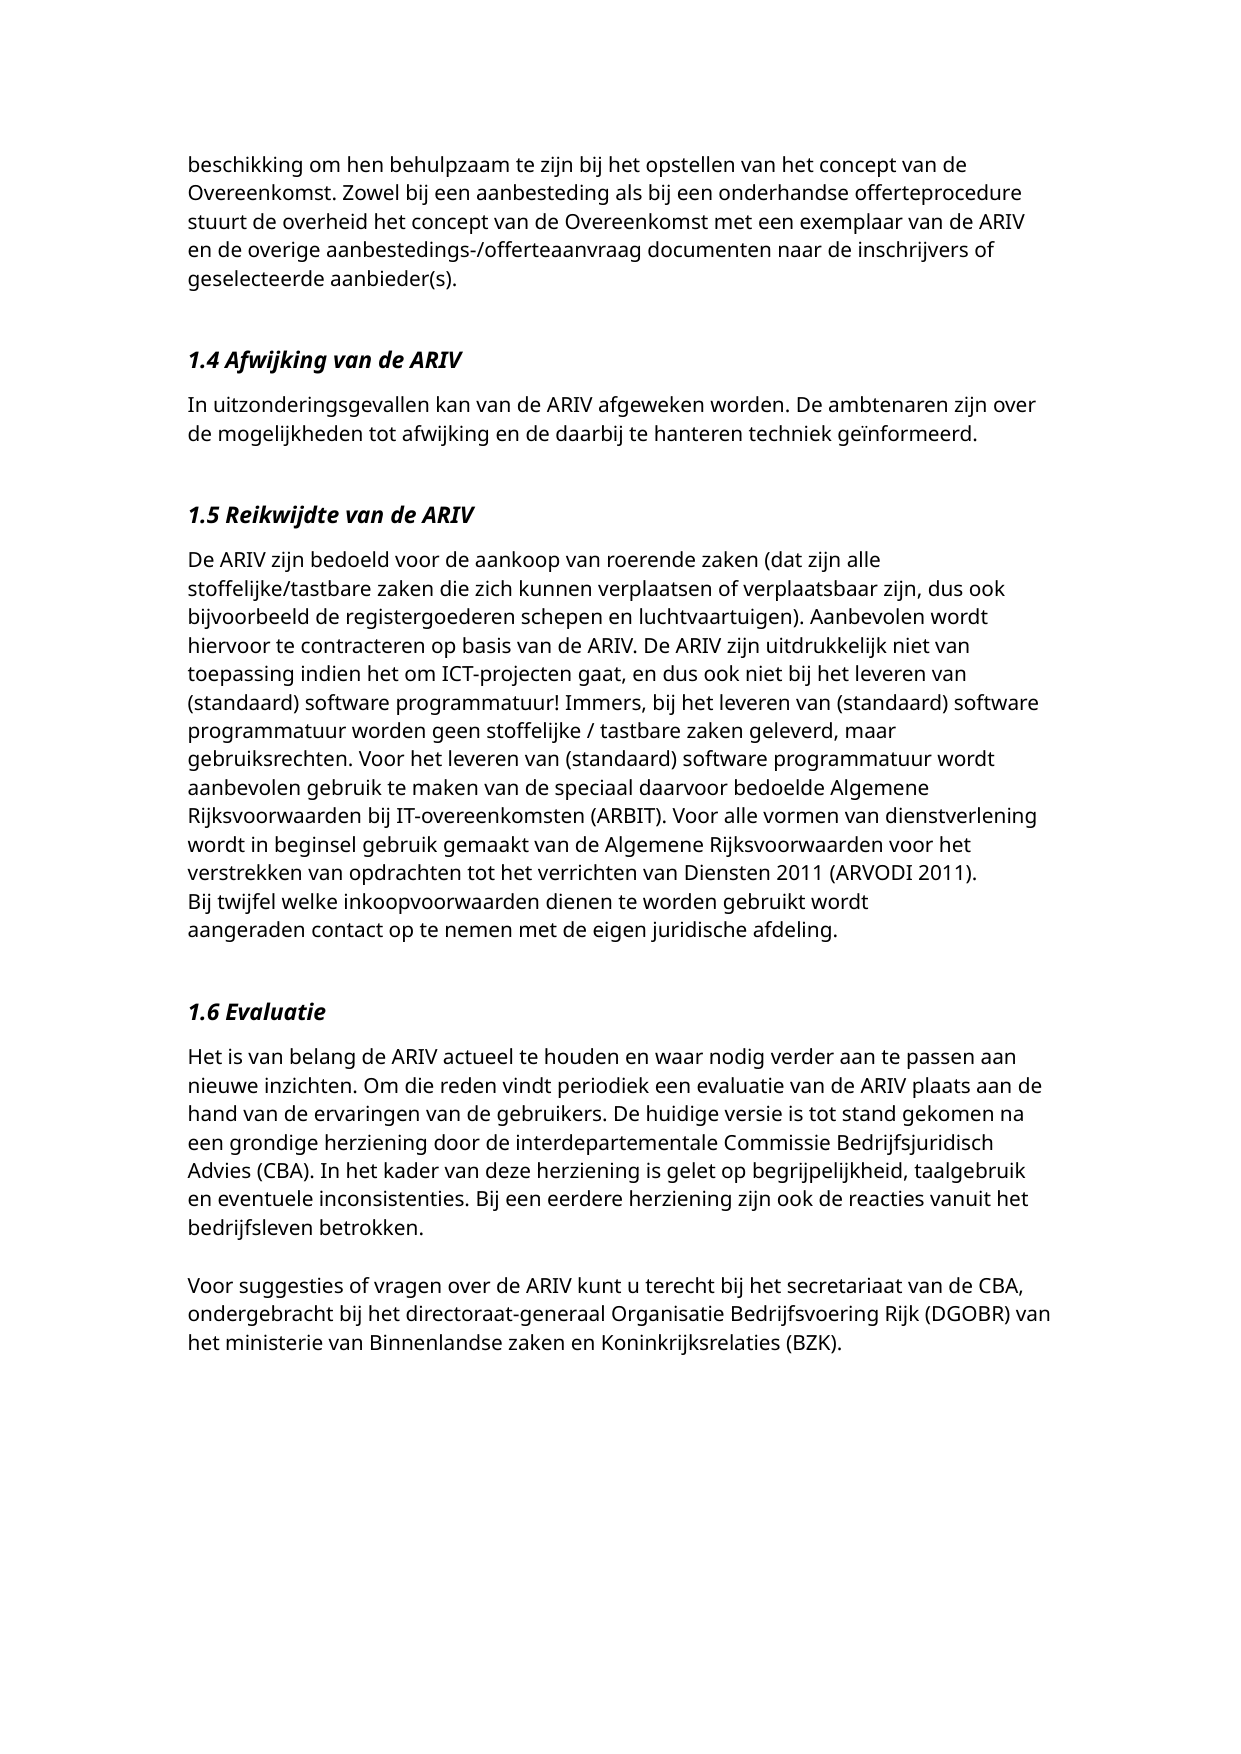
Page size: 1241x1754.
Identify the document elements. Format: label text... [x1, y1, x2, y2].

subtitle 1.6 Evaluatie [187, 996, 1053, 1027]
text In uitzonderingsgevallen kan van de ARIV afgeweken worden. De ambtenaren zijn over de mogelijkheden tot afwijking en de daarbij te hanteren techniek geïnformeerd. [187, 390, 1053, 447]
text Voor suggesties of vragen over de ARIV kunt u terecht bij het secretariaat van de CBA, ondergebracht bij het directoraat-generaal Organisatie Bedrijfsvoering Rijk (DGOBR) van het ministerie van Binnenlandse zaken en Koninkrijksrelaties (BZK). [187, 1271, 1053, 1356]
text De ARIV zijn bedoeld voor de aankoop van roerende zaken (dat zijn alle stoffelijke/tastbare zaken die zich kunnen verplaatsen of verplaatsbaar zijn, dus ook bijvoorbeeld de registergoederen schepen en luchtvaartuigen). Aanbevolen wordt hiervoor te contracteren op basis van de ARIV. De ARIV zijn uitdrukkelijk niet van toepassing indien het om ICT-projecten gaat, en dus ook niet bij het leveren van (standaard) software programmatuur! Immers, bij het leveren van (standaard) software programmatuur worden geen stoffelijke / tastbare zaken geleverd, maar gebruiksrechten. Voor het leveren van (standaard) software programmatuur wordt aanbevolen gebruik te maken van de speciaal daarvoor bedoelde Algemene Rijksvoorwaarden bij IT-overeenkomsten (ARBIT). Voor alle vormen van dienstverlening wordt in beginsel gebruik gemaakt van de Algemene Rijksvoorwaarden voor het verstrekken van opdrachten tot het verrichten van Diensten 2011 (ARVODI 2011). [187, 546, 1053, 887]
subtitle 1.5 Reikwijdte van de ARIV [187, 499, 1053, 531]
subtitle 1.4 Afwijking van de ARIV [187, 344, 1053, 375]
text Bij twijfel welke inkoopvoorwaarden dienen te worden gebruikt wordt aangeraden contact op te nemen met de eigen juridische afdeling. [187, 887, 1053, 944]
text beschikking om hen behulpzaam te zijn bij het opstellen van het concept van de Overeenkomst. Zowel bij een aanbesteding als bij een onderhandse offerteprocedure stuurt de overheid het concept van de Overeenkomst met een exemplaar van de ARIV en de overige aanbestedings-/offerteaanvraag documenten naar de inschrijvers of geselecteerde aanbieder(s). [187, 150, 1053, 292]
text Het is van belang de ARIV actueel te houden en waar nodig verder aan te passen aan nieuwe inzichten. Om die reden vindt periodiek een evaluatie van de ARIV plaats aan de hand van de ervaringen van de gebruikers. De huidige versie is tot stand gekomen na een grondige herziening door de interdepartementale Commissie Bedrijfsjuridisch Advies (CBA). In het kader van deze herziening is gelet op begrijpelijkheid, taalgebruik en eventuele inconsistenties. Bij een eerdere herziening zijn ook de reacties vanuit het bedrijfsleven betrokken. [187, 1042, 1053, 1241]
